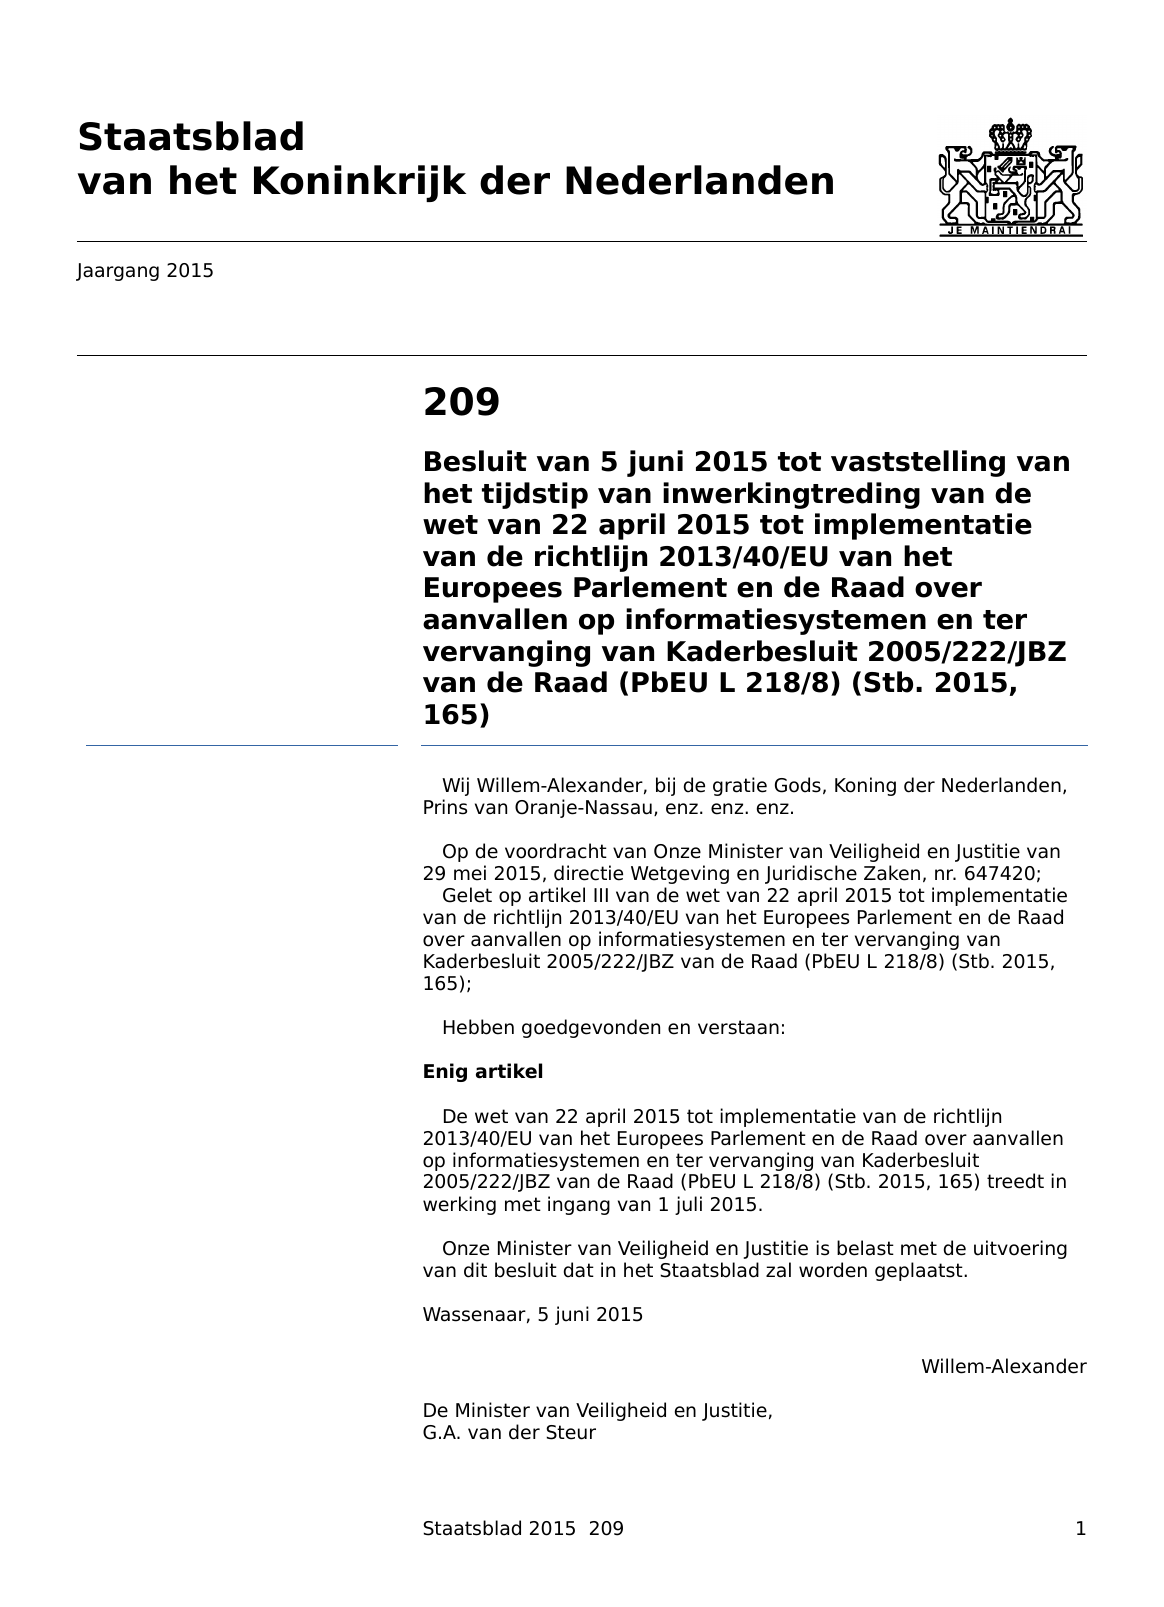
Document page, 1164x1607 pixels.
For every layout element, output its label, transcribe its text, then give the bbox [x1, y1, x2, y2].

table_cell Jaargang 2015 [77, 242, 1087, 355]
text Gelet op artikel III van de wet van 22 april 2015 tot implementatie van de richtlijn 2013/40/EU van het Europees Parlement en de Raad over aanvallen op informatiesystemen en ter vervanging van Kaderbesluit 2005/222/JBZ van de Raad (PbEU L 218/8) (Stb. 2015, 165); [422, 885, 1087, 995]
table_header [886, 100, 1087, 241]
text De wet van 22 april 2015 tot implementatie van de richtlijn 2013/40/EU van het Europees Parlement en de Raad over aanvallen op informatiesystemen en ter vervanging van Kaderbesluit 2005/222/JBZ van de Raad (PbEU L 218/8) (Stb. 2015, 165) treedt in werking met ingang van 1 juli 2015. [422, 1106, 1087, 1215]
text Besluit van 5 juni 2015 tot vaststelling van het tijdstip van inwerkingtreding van de wet van 22 april 2015 tot implementatie van de richtlijn 2013/40/EU van het Europees Parlement en de Raad over aanvallen op informatiesystemen en ter vervanging van Kaderbesluit 2005/222/JBZ van de Raad (PbEU L 218/8) (Stb. 2015, 165) [422, 447, 1087, 731]
picture [936, 115, 1087, 240]
text De Minister van Veiligheid en Justitie, G.A. van der Steur [422, 1400, 1087, 1444]
text Op de voordracht van Onze Minister van Veiligheid en Justitie van 29 mei 2015, directie Wetgeving en Juridische Zaken, nr. 647420; [422, 841, 1087, 885]
text Hebben goedgevonden en verstaan: [422, 1017, 1087, 1039]
text Wassenaar, 5 juni 2015 [422, 1304, 1087, 1326]
text Onze Minister van Veiligheid en Justitie is belast met de uitvoering van dit besluit dat in het Staatsblad zal worden geplaatst. [422, 1238, 1087, 1282]
subtitle 209 [422, 381, 1087, 424]
subtitle Enig artikel [422, 1061, 1087, 1083]
text Wij Willem-Alexander, bij de gratie Gods, Koning der Nederlanden, Prins van Oranje-Nassau, enz. enz. enz. [422, 775, 1087, 819]
text Willem-Alexander [422, 1356, 1087, 1378]
table_header Staatsblad van het Koninkrijk der Nederlanden [77, 100, 886, 241]
